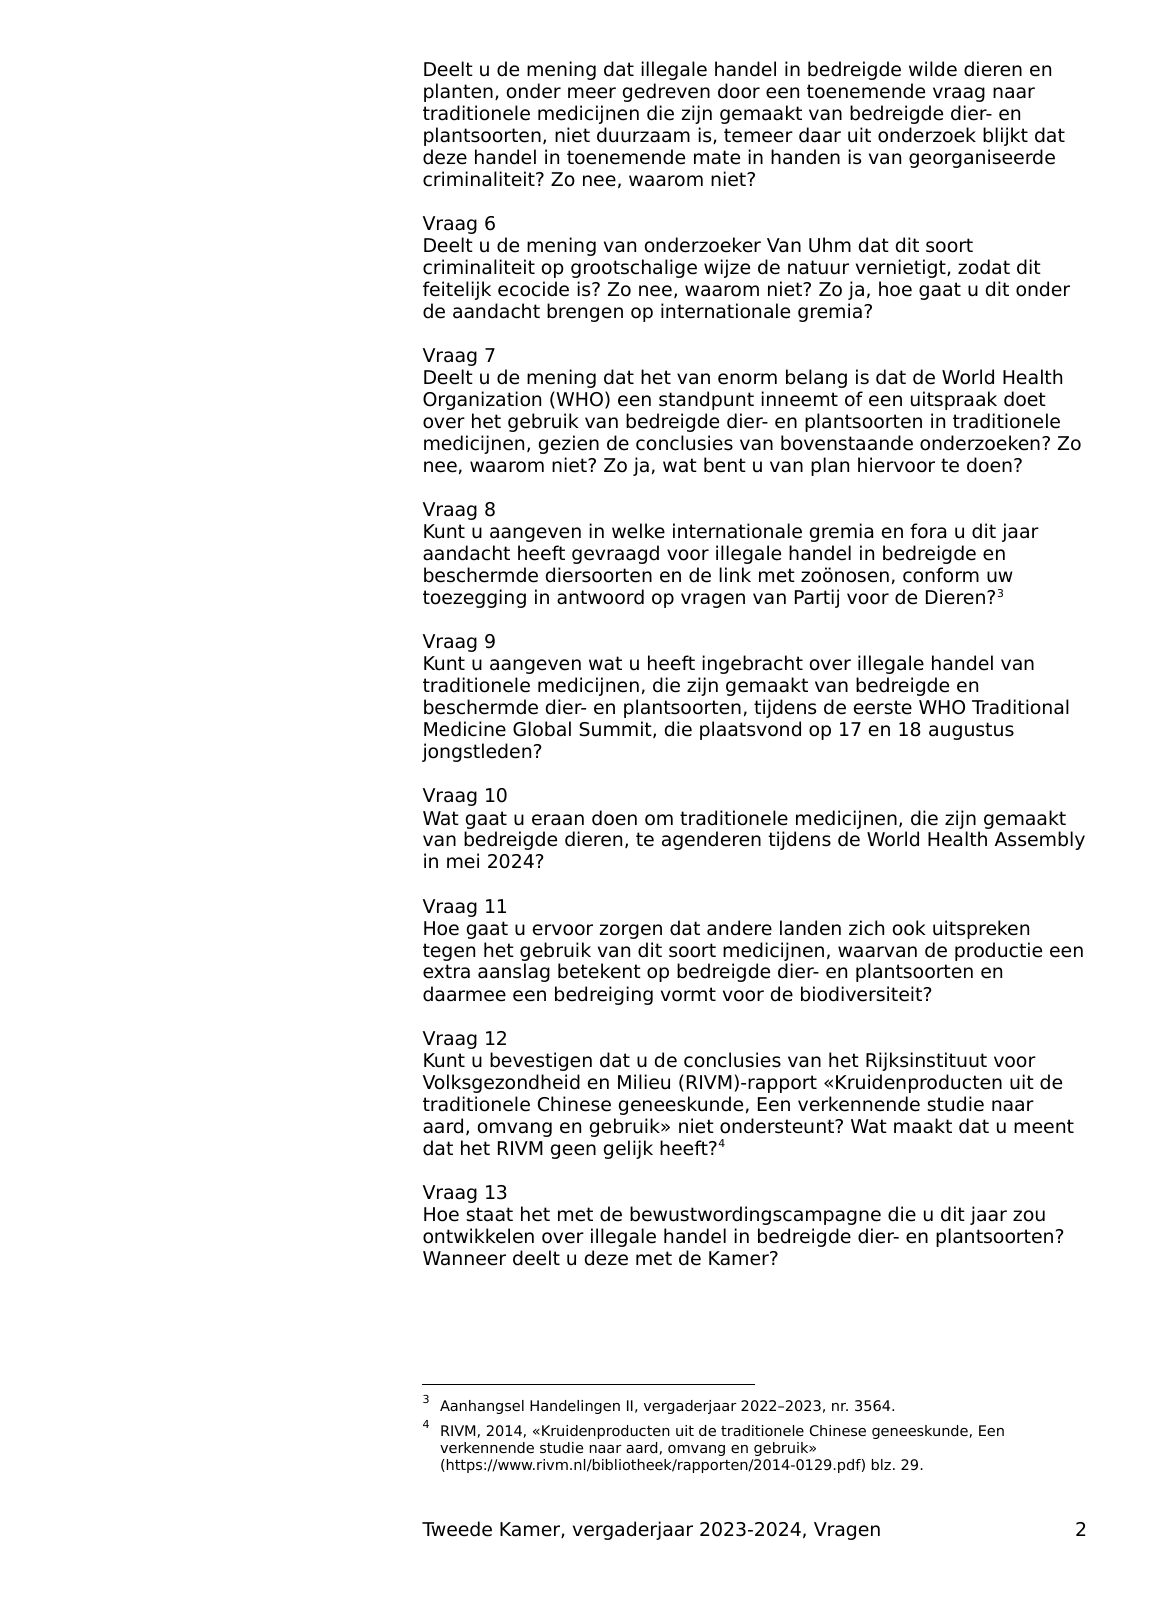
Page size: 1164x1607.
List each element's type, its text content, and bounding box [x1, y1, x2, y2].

text Wat gaat u eraan doen om traditionele medicijnen, die zijn gemaakt van bedreigde dieren, te agenderen tijdens de World Health Assembly in mei 2024? [422, 807, 1087, 873]
text Kunt u aangeven wat u heeft ingebracht over illegale handel van traditionele medicijnen, die zijn gemaakt van bedreigde en beschermde dier- en plantsoorten, tijdens de eerste WHO Traditional Medicine Global Summit, die plaatsvond op 17 en 18 augustus jongstleden? [422, 653, 1087, 763]
text Kunt u aangeven in welke internationale gremia en fora u dit jaar aandacht heeft gevraagd voor illegale handel in bedreigde en beschermde diersoorten en de link met zoönosen, conform uw toezegging in antwoord op vragen van Partij voor de Dieren? [422, 521, 1087, 609]
text Vraag 8 [422, 499, 1087, 521]
text Vraag 12 [422, 1028, 1087, 1049]
text Hoe gaat u ervoor zorgen dat andere landen zich ook uitspreken tegen het gebruik van dit soort medicijnen, waarvan de productie een extra aanslag betekent op bedreigde dier- en plantsoorten en daarmee een bedreiging vormt voor de biodiversiteit? [422, 917, 1087, 1005]
text Hoe staat het met de bewustwordingscampagne die u dit jaar zou ontwikkelen over illegale handel in bedreigde dier- en plantsoorten? Wanneer deelt u deze met de Kamer? [422, 1204, 1087, 1269]
text Vraag 6 [422, 213, 1087, 235]
text Aanhangsel Handelingen II, vergaderjaar 2022–2023, nr. 3564. [422, 1393, 1087, 1416]
text Vraag 11 [422, 896, 1087, 917]
text Vraag 10 [422, 785, 1087, 807]
text Vraag 13 [422, 1182, 1087, 1204]
text Deelt u de mening dat het van enorm belang is dat de World Health Organization (WHO) een standpunt inneemt of een uitspraak doet over het gebruik van bedreigde dier- en plantsoorten in traditionele medicijnen, gezien de conclusies van bovenstaande onderzoeken? Zo nee, waarom niet? Zo ja, wat bent u van plan hiervoor te doen? [422, 367, 1087, 477]
text Deelt u de mening dat illegale handel in bedreigde wilde dieren en planten, onder meer gedreven door een toenemende vraag naar traditionele medicijnen die zijn gemaakt van bedreigde dier- en plantsoorten, niet duurzaam is, temeer daar uit onderzoek blijkt dat deze handel in toenemende mate in handen is van georganiseerde criminaliteit? Zo nee, waarom niet? [422, 59, 1087, 191]
text Vraag 9 [422, 631, 1087, 653]
text Kunt u bevestigen dat u de conclusies van het Rijksinstituut voor Volksgezondheid en Milieu (RIVM)-rapport «Kruidenproducten uit de traditionele Chinese geneeskunde, Een verkennende studie naar aard, omvang en gebruik» niet ondersteunt? Wat maakt dat u meent dat het RIVM geen gelijk heeft? [422, 1049, 1087, 1159]
text Deelt u de mening van onderzoeker Van Uhm dat dit soort criminaliteit op grootschalige wijze de natuur vernietigt, zodat dit feitelijk ecocide is? Zo nee, waarom niet? Zo ja, hoe gaat u dit onder de aandacht brengen op internationale gremia? [422, 235, 1087, 323]
text RIVM, 2014, «Kruidenproducten uit de traditionele Chinese geneeskunde, Een verkennende studie naar aard, omvang en gebruik» (https://www.rivm.nl/bibliotheek/rapporten/2014-0129.pdf) blz. 29. [422, 1418, 1087, 1474]
text Vraag 7 [422, 345, 1087, 367]
